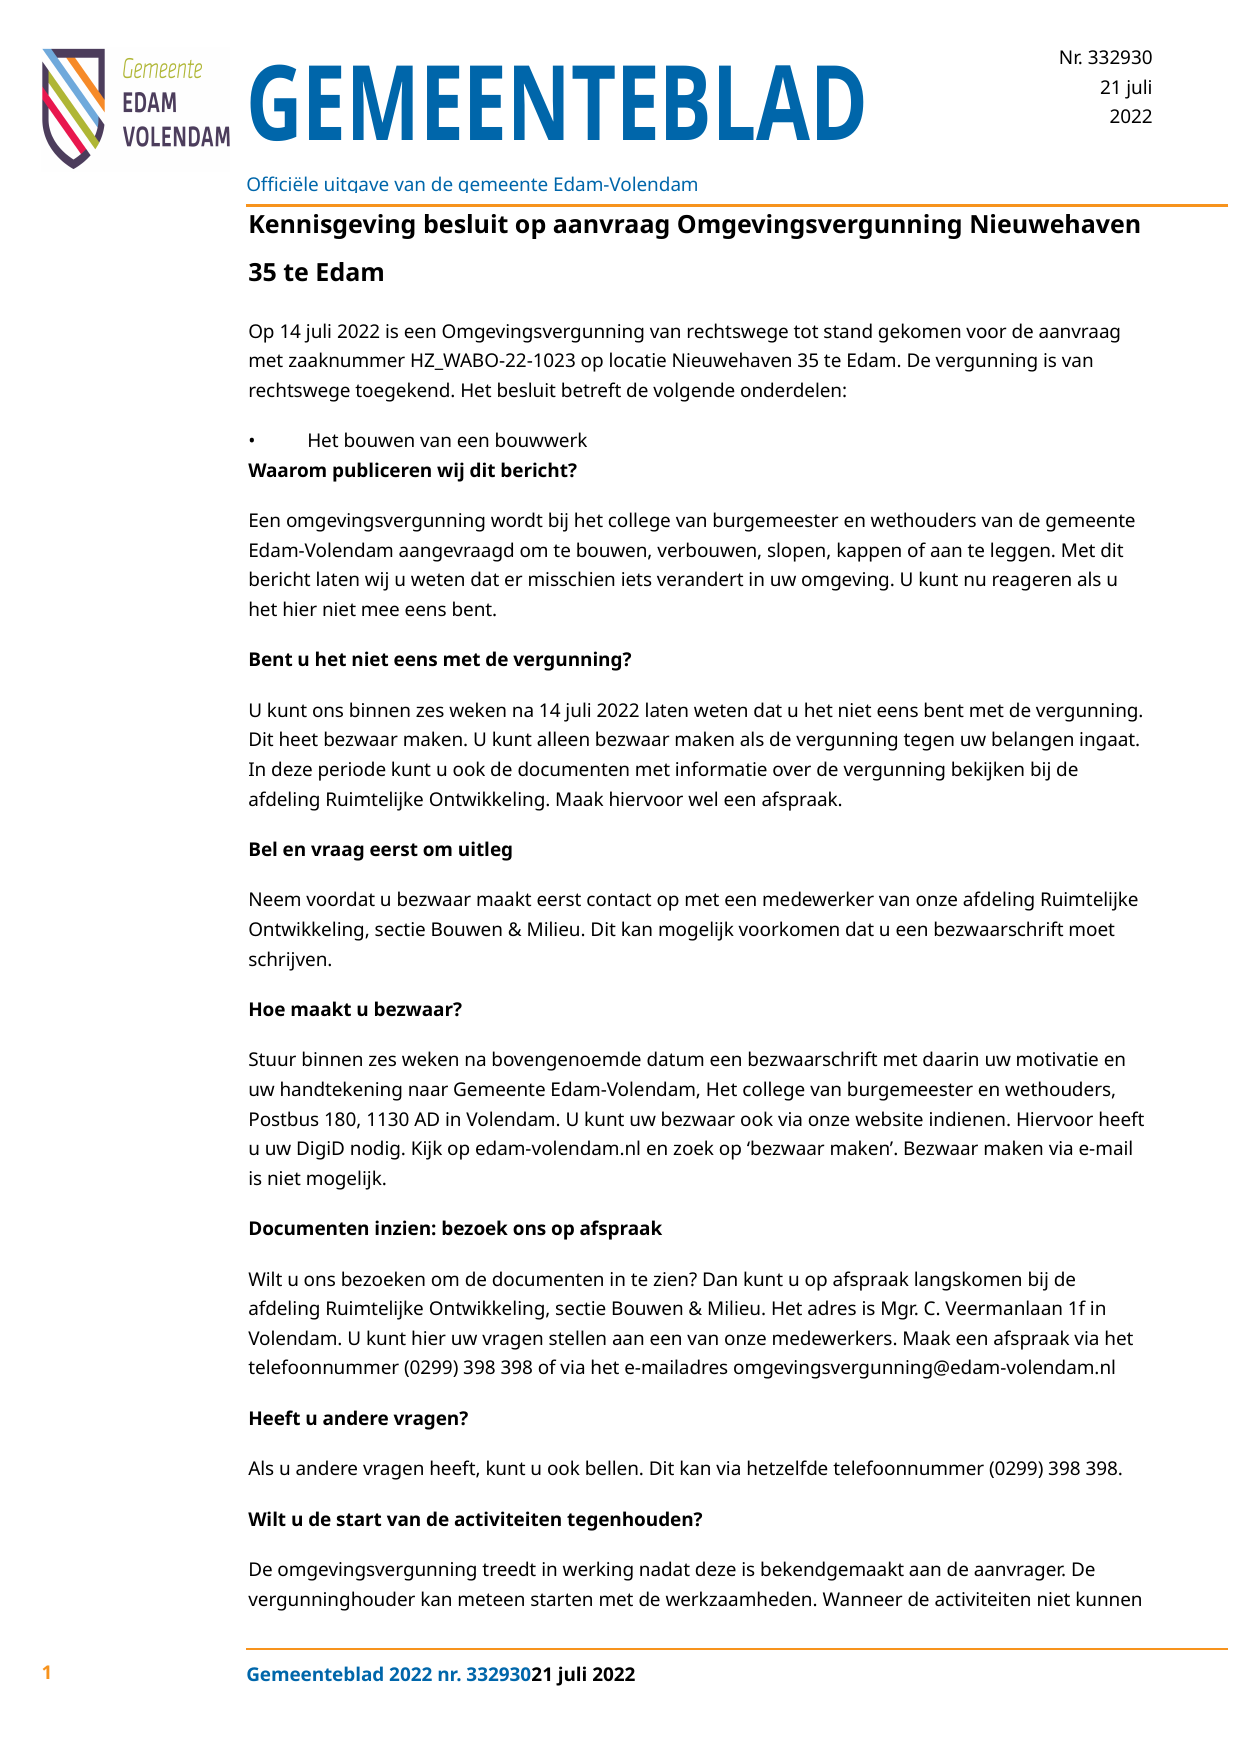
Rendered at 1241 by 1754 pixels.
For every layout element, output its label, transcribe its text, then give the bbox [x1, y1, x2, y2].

text Neem voordat u bezwaar maakt eerst contact op met een medewerker van onze afdeling Ruimtelijke Ontwikkeling, sectie Bouwen & Milieu. Dit kan mogelijk voorkomen dat u een bezwaarschrift moet schrijven. [248, 887, 1152, 972]
text Bel en vraag eerst om uitleg [248, 836, 1152, 862]
text Bent u het niet eens met de vergunning? [248, 647, 1152, 672]
text Documenten inzien: bezoek ons op afspraak [248, 1215, 1152, 1241]
text Heeft u andere vragen? [248, 1405, 1152, 1431]
text Als u andere vragen heeft, kunt u ook bellen. Dit kan via hetzelfde telefoonnummer (0299) 398 398. [248, 1455, 1152, 1481]
text U kunt ons binnen zes weken na 14 juli 2022 laten weten dat u het niet eens bent met de vergunning. Dit heet bezwaar maken. U kunt alleen bezwaar maken als de vergunning tegen uw belangen ingaat. In deze periode kunt u ook de documenten met informatie over de vergunning bekijken bij de afdeling Ruimtelijke Ontwikkeling. Maak hiervoor wel een afspraak. [248, 697, 1152, 812]
text Kennisgeving besluit op aanvraag Omgevingsvergunning Nieuwehaven 35 te Edam [248, 207, 1152, 288]
text Hoe maakt u bezwaar? [248, 996, 1152, 1022]
text De omgevingsvergunning treedt in werking nadat deze is bekendgemaakt aan de aanvrager. De vergunninghouder kan meteen starten met de werkzaamheden. Wanneer de activiteiten niet kunnen [248, 1556, 1152, 1612]
picture [41, 47, 231, 172]
text Waarom publiceren wij dit bericht? [248, 457, 1152, 483]
text Stuur binnen zes weken na bovengenoemde datum een bezwaarschrift met daarin uw motivatie en uw handtekening naar Gemeente Edam-Volendam, Het college van burgemeester en wethouders, Postbus 180, 1130 AD in Volendam. U kunt uw bezwaar ook via onze website indienen. Hiervoor heeft u uw DigiD nodig. Kijk op edam-volendam.nl en zoek op ‘bezwaar maken’. Bezwaar maken via e-mail is niet mogelijk. [248, 1047, 1152, 1191]
list Het bouwen van een bouwwerk [248, 427, 1152, 453]
text Een omgevingsvergunning wordt bij het college van burgemeester en wethouders van de gemeente Edam-Volendam aangevraagd om te bouwen, verbouwen, slopen, kappen of aan te leggen. Met dit bericht laten wij u weten dat er misschien iets verandert in uw omgeving. U kunt nu reageren als u het hier niet mee eens bent. [248, 507, 1152, 622]
text Wilt u de start van de activiteiten tegenhouden? [248, 1506, 1152, 1532]
text Op 14 juli 2022 is een Omgevingsvergunning van rechtswege tot stand gekomen voor de aanvraag met zaaknummer HZ_WABO-22-1023 op locatie Nieuwehaven 35 te Edam. De vergunning is van rechtswege toegekend. Het besluit betreft de volgende onderdelen: [248, 318, 1152, 403]
text Wilt u ons bezoeken om de documenten in te zien? Dan kunt u op afspraak langskomen bij de afdeling Ruimtelijke Ontwikkeling, sectie Bouwen & Milieu. Het adres is Mgr. C. Veermanlaan 1f in Volendam. U kunt hier uw vragen stellen aan een van onze medewerkers. Maak een afspraak via het telefoonnummer (0299) 398 398 of via het e-mailadres omgevingsvergunning@edam-volendam.nl [248, 1266, 1152, 1380]
